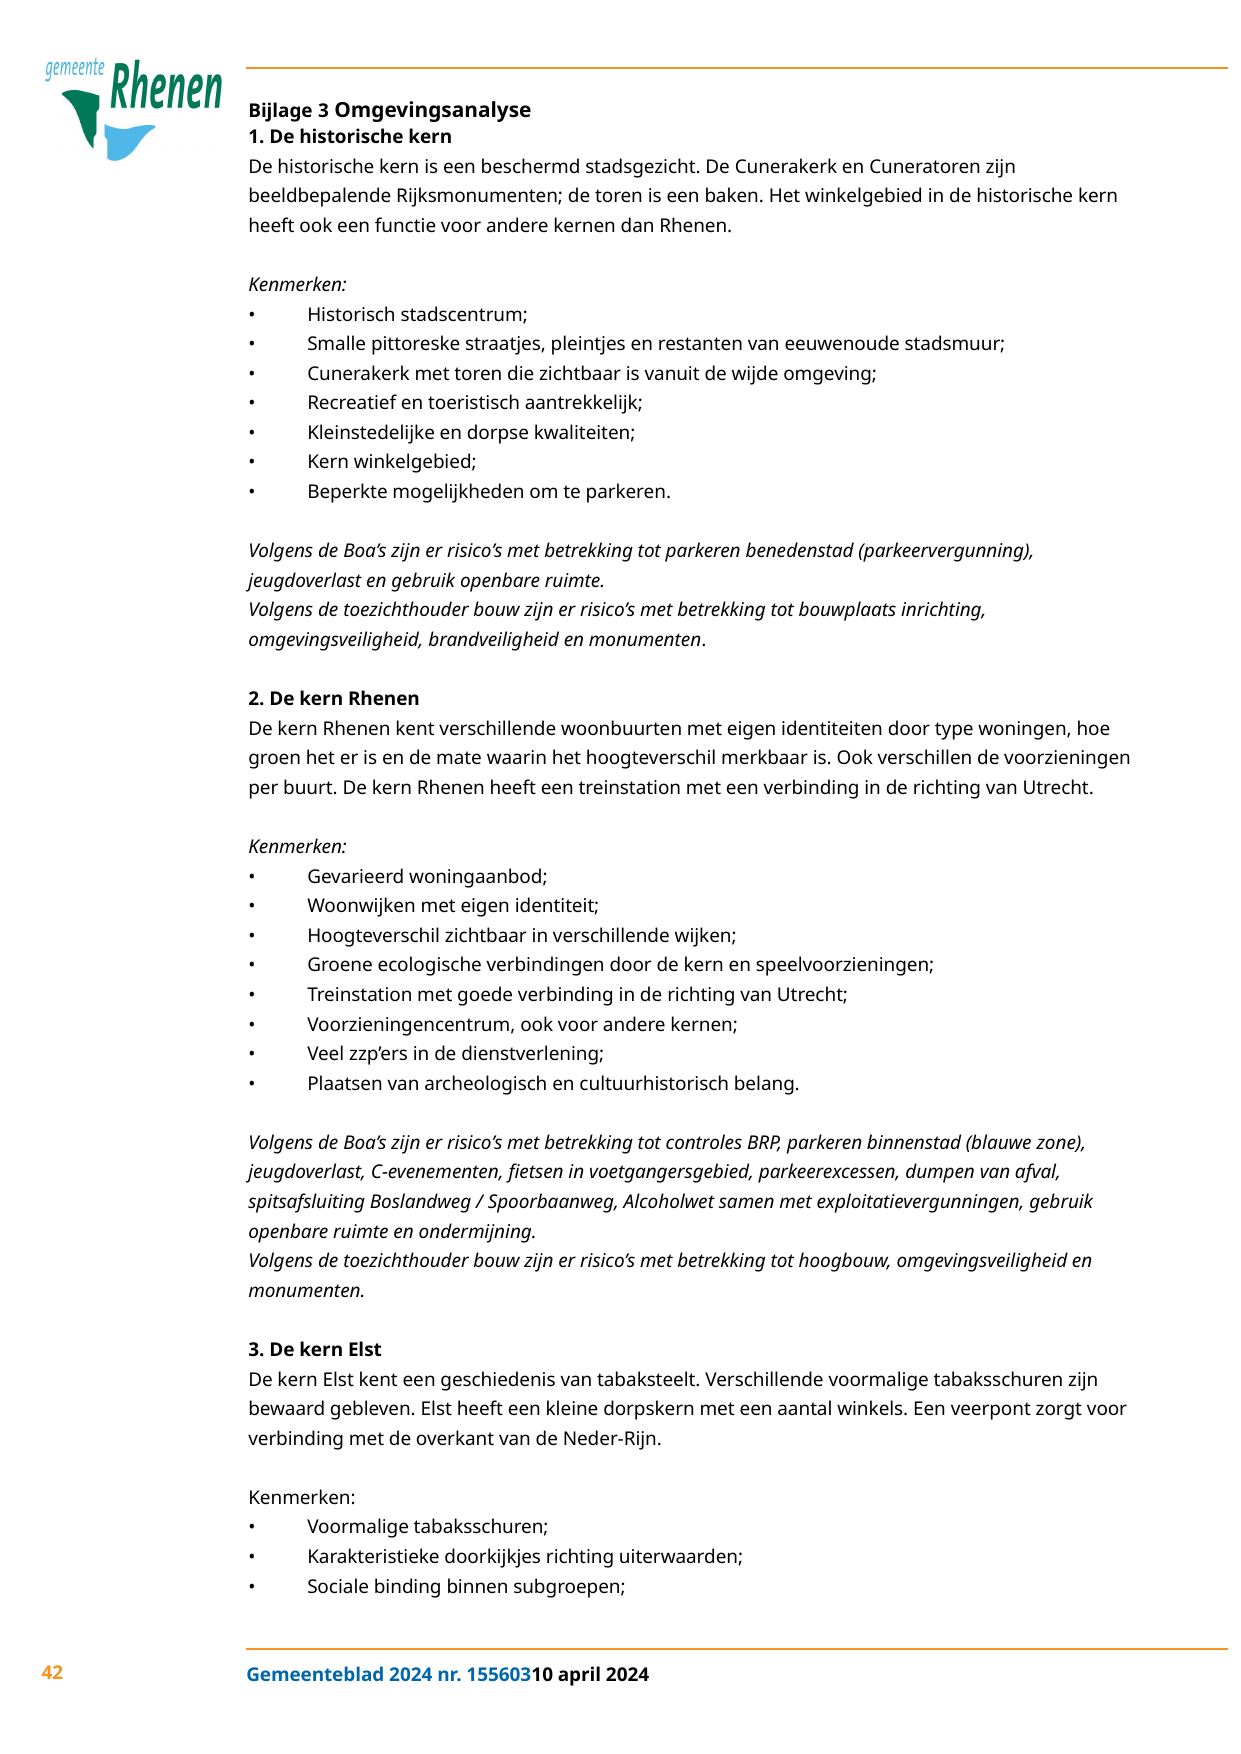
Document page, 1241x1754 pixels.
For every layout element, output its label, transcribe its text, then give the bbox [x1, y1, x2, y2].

text De kern Elst kent een geschiedenis van tabaksteelt. Verschillende voormalige tabaksschuren zijn bewaard gebleven. Elst heeft een kleine dorpskern met een aantal winkels. Een veerpont zorgt voor verbinding met de overkant van de Neder-Rijn. [248, 1366, 1152, 1451]
list Woonwijken met eigen identiteit; [248, 892, 1152, 918]
list Cunerakerk met toren die zichtbaar is vanuit de wijde omgeving; [248, 360, 1152, 386]
text 2. De kern Rhenen [248, 685, 1152, 711]
list Voorzieningencentrum, ook voor andere kernen; [248, 1011, 1152, 1037]
list Historisch stadscentrum; [248, 301, 1152, 327]
text De historische kern is een beschermd stadsgezicht. De Cunerakerk en Cuneratoren zijn beeldbepalende Rijksmonumenten; de toren is een baken. Het winkelgebied in de historische kern heeft ook een functie voor andere kernen dan Rhenen. [248, 153, 1152, 238]
list Beperkte mogelijkheden om te parkeren. [248, 478, 1152, 504]
list Gevarieerd woningaanbod; [248, 863, 1152, 889]
text 3. De kern Elst [248, 1336, 1152, 1362]
picture [41, 47, 231, 172]
text Bijlage 3 Omgevingsanalyse [248, 95, 1152, 123]
text Kenmerken: [248, 1484, 1152, 1510]
text 1. De historische kern [248, 123, 1152, 149]
list Hoogteverschil zichtbaar in verschillende wijken; [248, 922, 1152, 948]
text Kenmerken: [248, 833, 1152, 859]
list Karakteristieke doorkijkjes richting uiterwaarden; [248, 1543, 1152, 1569]
list Smalle pittoreske straatjes, pleintjes en restanten van eeuwenoude stadsmuur; [248, 330, 1152, 356]
text Volgens de toezichthouder bouw zijn er risico’s met betrekking tot bouwplaats inrichting, omgevingsveiligheid, brandveiligheid en monumenten. [248, 597, 1152, 652]
list Treinstation met goede verbinding in de richting van Utrecht; [248, 981, 1152, 1007]
text Volgens de Boa’s zijn er risico’s met betrekking tot controles BRP, parkeren binnenstad (blauwe zone), jeugdoverlast, C-evenementen, fietsen in voetgangersgebied, parkeerexcessen, dumpen van afval, spitsafsluiting Boslandweg / Spoorbaanweg, Alcoholwet samen met exploitatievergunningen, gebruik openbare ruimte en ondermijning. [248, 1129, 1152, 1244]
list Sociale binding binnen subgroepen; [248, 1573, 1152, 1599]
list Kern winkelgebied; [248, 449, 1152, 474]
list Plaatsen van archeologisch en cultuurhistorisch belang. [248, 1070, 1152, 1096]
text Volgens de toezichthouder bouw zijn er risico’s met betrekking tot hoogbouw, omgevingsveiligheid en monumenten. [248, 1247, 1152, 1303]
text Kenmerken: [248, 271, 1152, 297]
list Recreatief en toeristisch aantrekkelijk; [248, 389, 1152, 415]
list Kleinstedelijke en dorpse kwaliteiten; [248, 419, 1152, 445]
text De kern Rhenen kent verschillende woonbuurten met eigen identiteiten door type woningen, hoe groen het er is en de mate waarin het hoogteverschil merkbaar is. Ook verschillen de voorzieningen per buurt. De kern Rhenen heeft een treinstation met een verbinding in de richting van Utrecht. [248, 715, 1152, 800]
list Veel zzp’ers in de dienstverlening; [248, 1040, 1152, 1066]
list Groene ecologische verbindingen door de kern en speelvoorzieningen; [248, 952, 1152, 977]
text Volgens de Boa’s zijn er risico’s met betrekking tot parkeren benedenstad (parkeervergunning), jeugdoverlast en gebruik openbare ruimte. [248, 537, 1152, 593]
list Voormalige tabaksschuren; [248, 1514, 1152, 1539]
